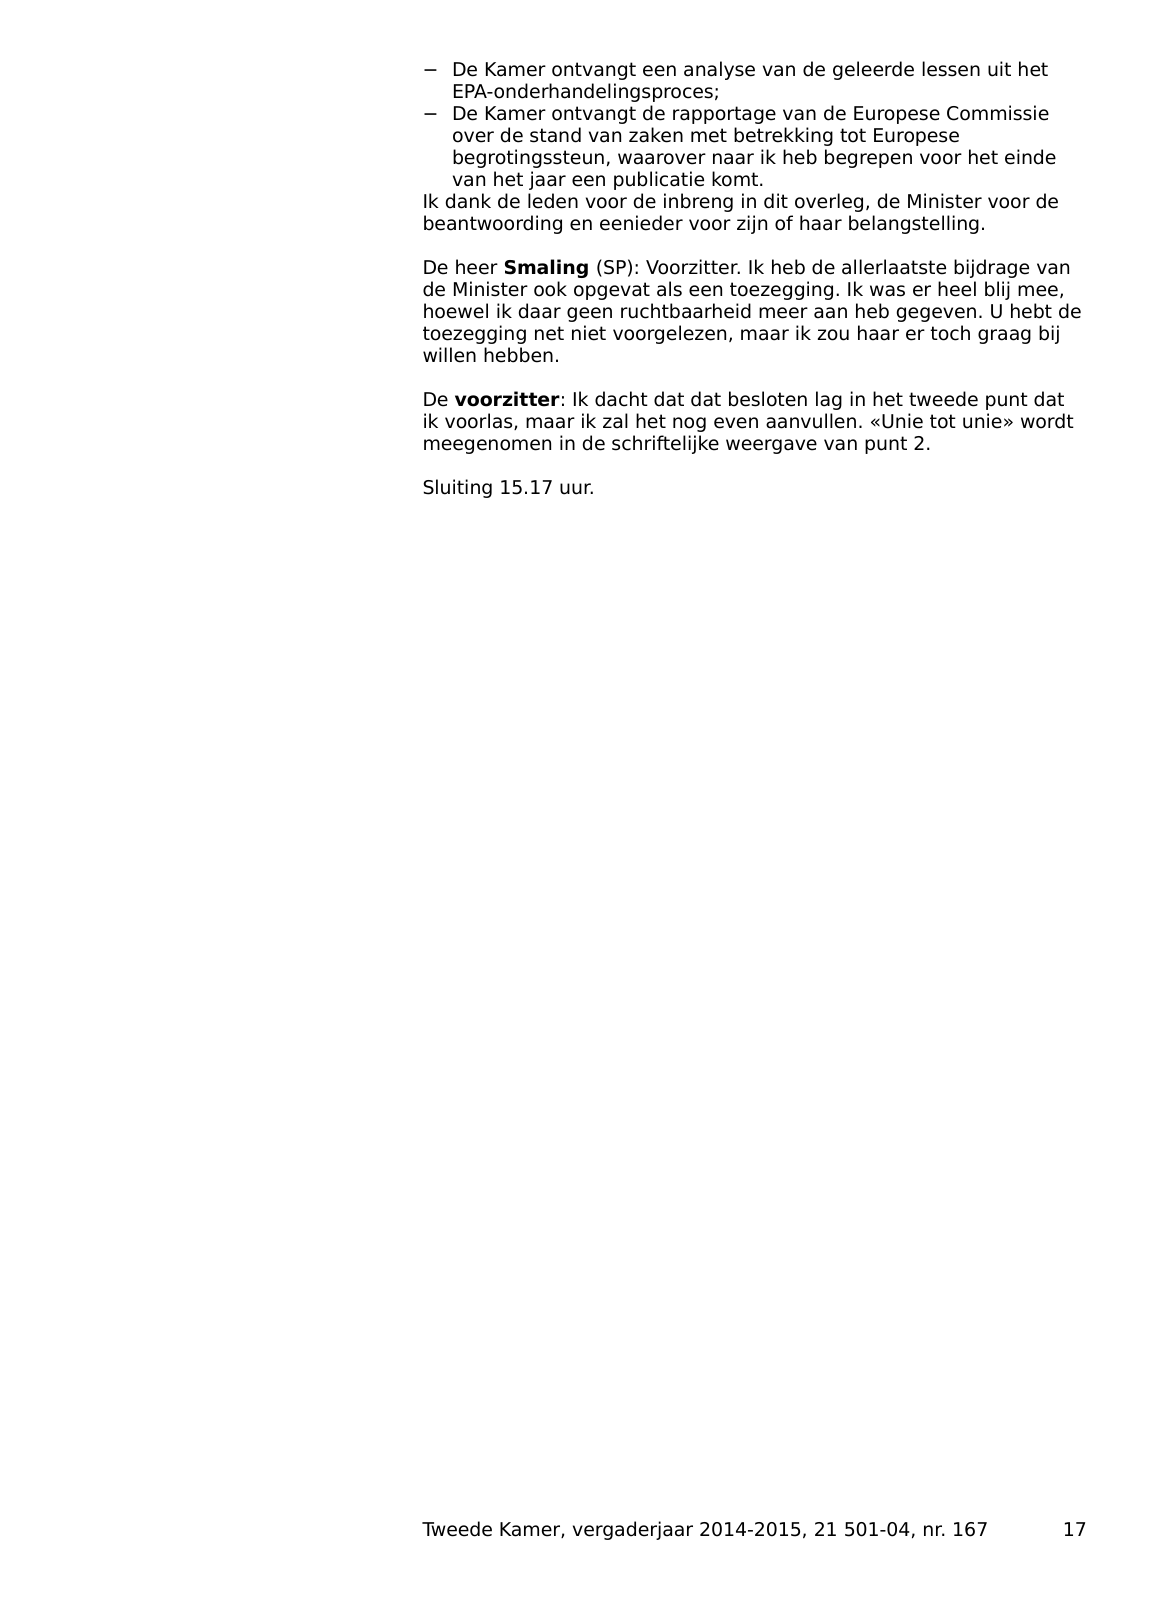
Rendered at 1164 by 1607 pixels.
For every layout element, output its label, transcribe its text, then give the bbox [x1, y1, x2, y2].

text De voorzitter: Ik dacht dat dat besloten lag in het tweede punt dat ik voorlas, maar ik zal het nog even aanvullen. «Unie tot unie» wordt meegenomen in de schriftelijke weergave van punt 2. [422, 389, 1087, 455]
text De heer Smaling (SP): Voorzitter. Ik heb de allerlaatste bijdrage van de Minister ook opgevat als een toezegging. Ik was er heel blij mee, hoewel ik daar geen ruchtbaarheid meer aan heb gegeven. U hebt de toezegging net niet voorgelezen, maar ik zou haar er toch graag bij willen hebben. [422, 257, 1087, 367]
text − De Kamer ontvangt een analyse van de geleerde lessen uit het EPA-onderhandelingsproces; [422, 59, 1087, 103]
text − De Kamer ontvangt de rapportage van de Europese Commissie over de stand van zaken met betrekking tot Europese begrotingssteun, waarover naar ik heb begrepen voor het einde van het jaar een publicatie komt. [422, 103, 1087, 191]
text Ik dank de leden voor de inbreng in dit overleg, de Minister voor de beantwoording en eenieder voor zijn of haar belangstelling. [422, 191, 1087, 235]
text Sluiting 15.17 uur. [422, 477, 1087, 499]
